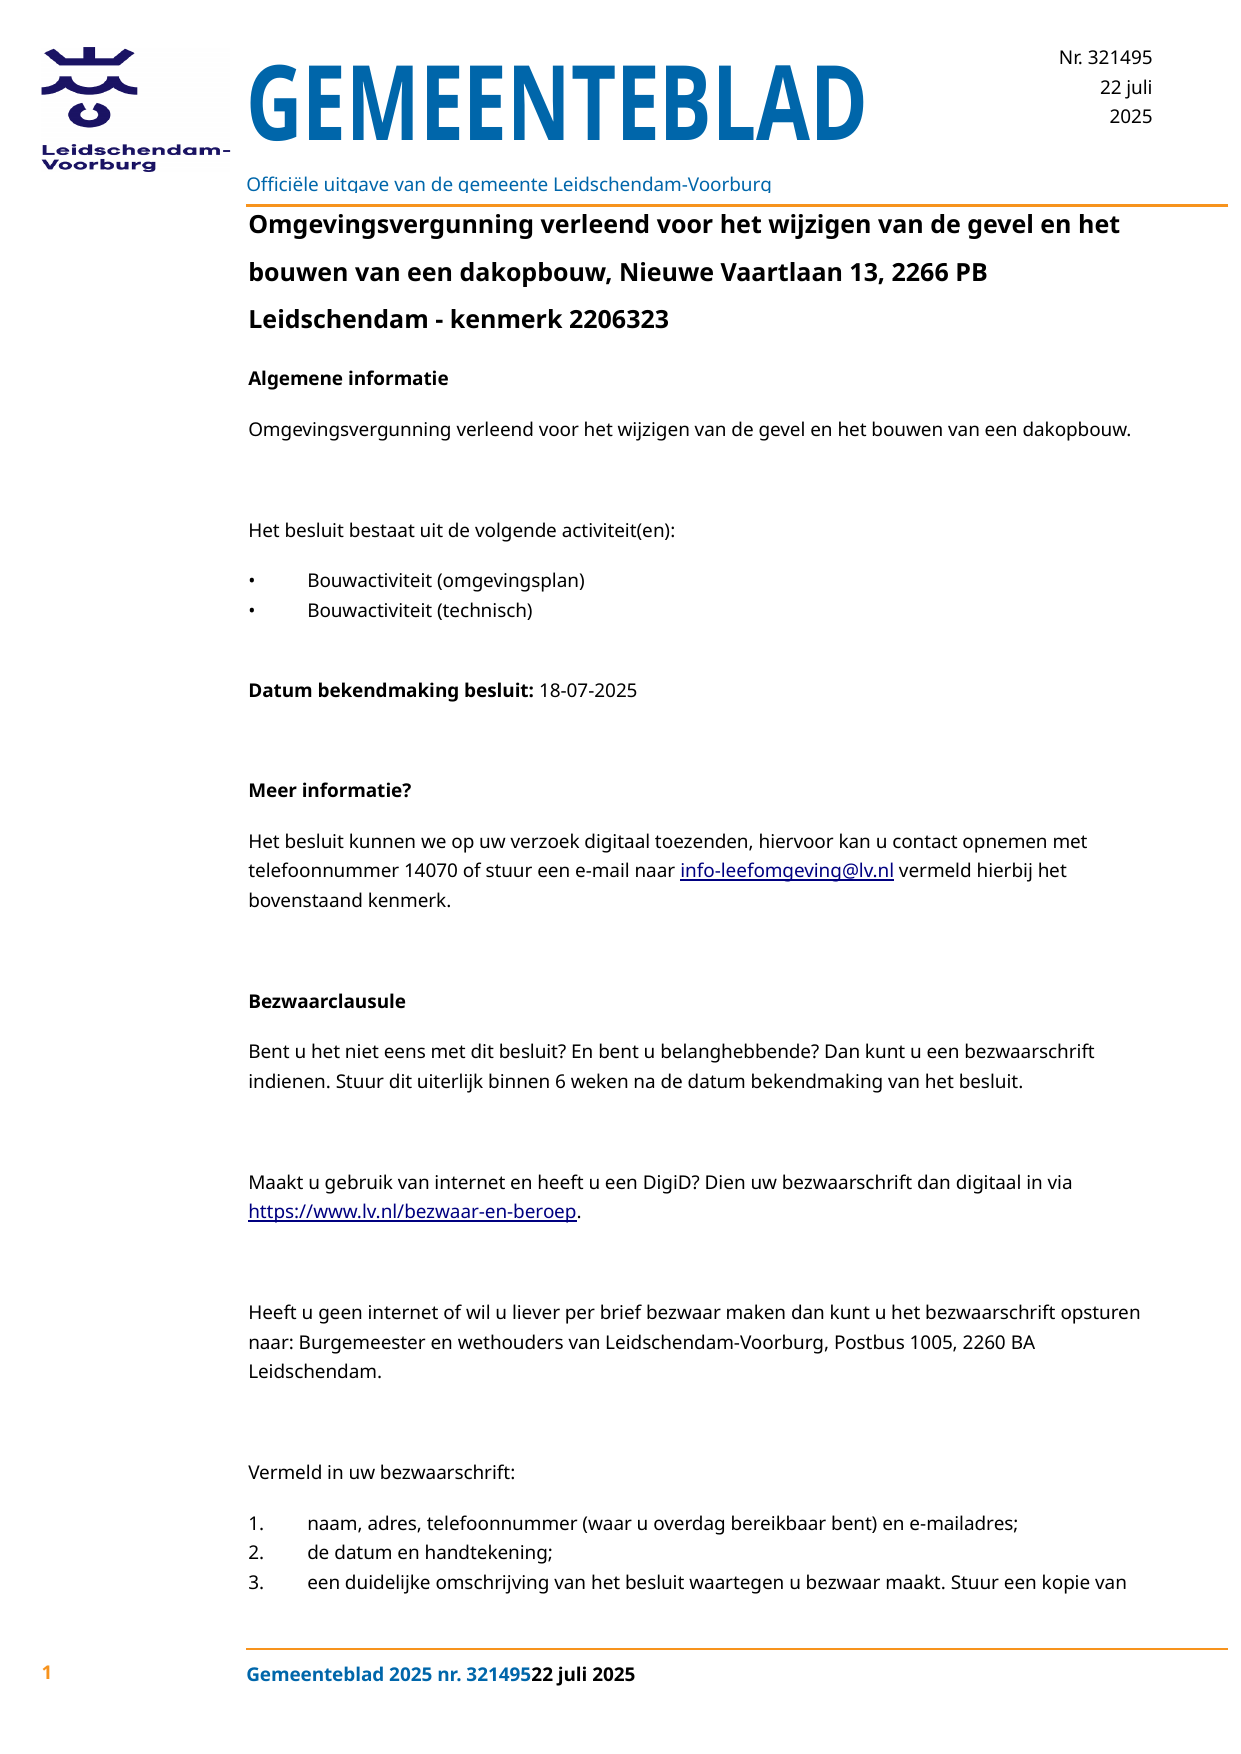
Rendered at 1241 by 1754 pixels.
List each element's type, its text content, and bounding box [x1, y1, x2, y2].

text Het besluit kunnen we op uw verzoek digitaal toezenden, hiervoor kan u contact opnemen met telefoonnummer 14070 of stuur een e-mail naar info-leefomgeving@lv.nl vermeld hierbij het bovenstaand kenmerk. [248, 828, 1152, 913]
text Bent u het niet eens met dit besluit? En bent u belanghebbende? Dan kunt u een bezwaarschrift indienen. Stuur dit uiterlijk binnen 6 weken na de datum bekendmaking van het besluit. [248, 1038, 1152, 1094]
text Omgevingsvergunning verleend voor het wijzigen van de gevel en het bouwen van een dakopbouw. [248, 416, 1152, 442]
picture [41, 47, 231, 172]
text Omgevingsvergunning verleend voor het wijzigen van de gevel en het bouwen van een dakopbouw, Nieuwe Vaartlaan 13, 2266 PB Leidschendam - kenmerk 2206323 [248, 207, 1152, 336]
text Datum bekendmaking besluit: 18-07-2025 [248, 677, 1152, 702]
text Bezwaarclausule [248, 988, 1152, 1014]
text Het besluit bestaat uit de volgende activiteit(en): [248, 517, 1152, 542]
text Algemene informatie [248, 366, 1152, 391]
list Bouwactiviteit (omgevingsplan) [248, 567, 1152, 593]
text Vermeld in uw bezwaarschrift: [248, 1459, 1152, 1485]
text Heeft u geen internet of wil u liever per brief bezwaar maken dan kunt u het bezwaarschrift opsturen naar: Burgemeester en wethouders van Leidschendam-Voorburg, Postbus 1005, 2260 BA Leidschendam. [248, 1299, 1152, 1384]
list naam, adres, telefoonnummer (waar u overdag bereikbaar bent) en e-mailadres; [248, 1510, 1152, 1535]
list een duidelijke omschrijving van het besluit waartegen u bezwaar maakt. Stuur een kopie van [248, 1569, 1152, 1594]
list de datum en handtekening; [248, 1539, 1152, 1565]
list Bouwactiviteit (technisch) [248, 597, 1152, 622]
text Maakt u gebruik van internet en heeft u een DigiD? Dien uw bezwaarschrift dan digitaal in via https://www.lv.nl/bezwaar-en-beroep. [248, 1169, 1152, 1224]
text Meer informatie? [248, 778, 1152, 803]
